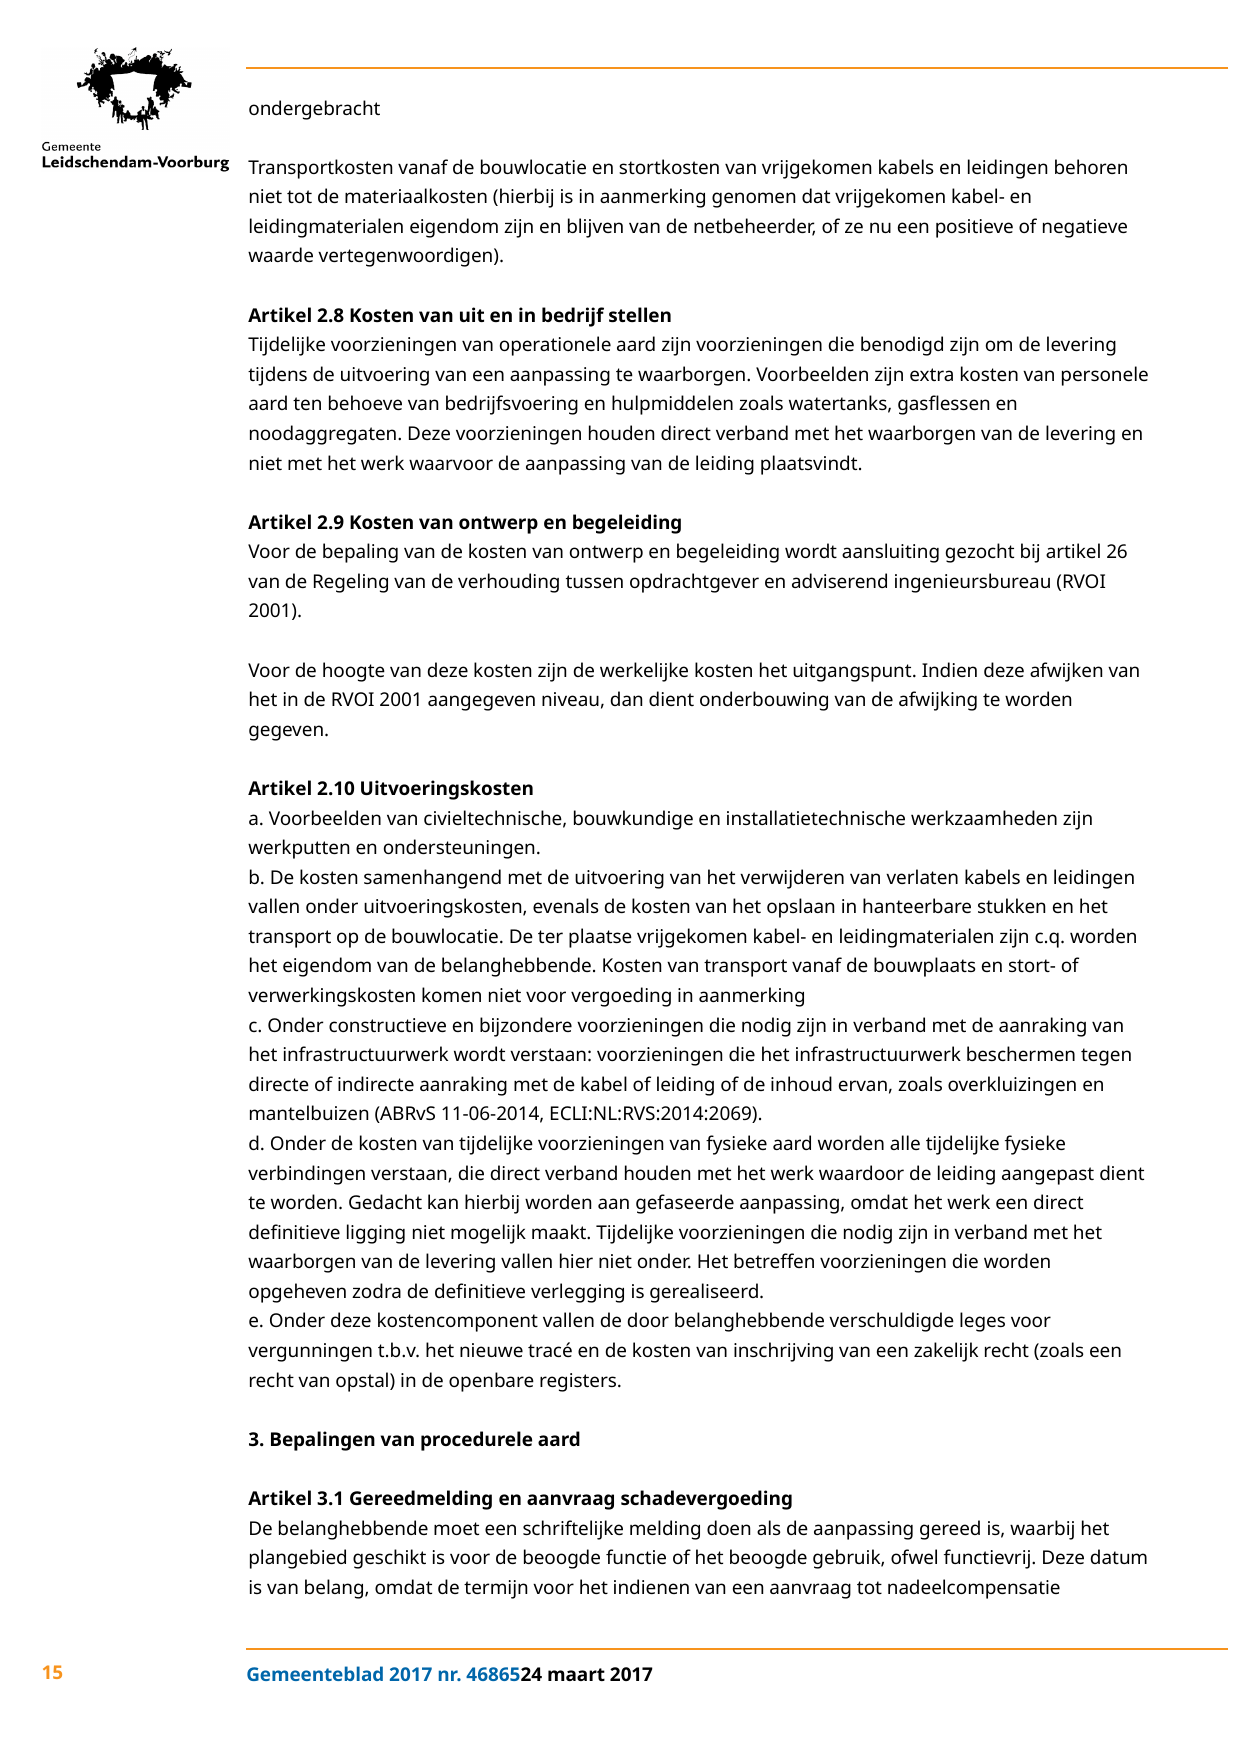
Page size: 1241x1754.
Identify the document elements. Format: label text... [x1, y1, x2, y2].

text Artikel 2.10 Uitvoeringskosten [248, 775, 1152, 801]
text a. Voorbeelden van civieltechnische, bouwkundige en installatietechnische werkzaamheden zijn werkputten en ondersteuningen. [248, 805, 1152, 860]
text Voor de bepaling van de kosten van ontwerp en begeleiding wordt aansluiting gezocht bij artikel 26 van de Regeling van de verhouding tussen opdrachtgever en adviserend ingenieursbureau (RVOI 2001). [248, 538, 1152, 623]
text Artikel 2.9 Kosten van ontwerp en begeleiding [248, 509, 1152, 535]
text c. Onder constructieve en bijzondere voorzieningen die nodig zijn in verband met de aanraking van het infrastructuurwerk wordt verstaan: voorzieningen die het infrastructuurwerk beschermen tegen directe of indirecte aanraking met de kabel of leiding of de inhoud ervan, zoals overkluizingen en mantelbuizen (ABRvS 11-06-2014, ECLI:NL:RVS:2014:2069). [248, 1012, 1152, 1126]
text d. Onder de kosten van tijdelijke voorzieningen van fysieke aard worden alle tijdelijke fysieke verbindingen verstaan, die direct verband houden met het werk waardoor de leiding aangepast dient te worden. Gedacht kan hierbij worden aan gefaseerde aanpassing, omdat het werk een direct definitieve ligging niet mogelijk maakt. Tijdelijke voorzieningen die nodig zijn in verband met het waarborgen van de levering vallen hier niet onder. Het betreffen voorzieningen die worden opgeheven zodra de definitieve verlegging is gerealiseerd. [248, 1130, 1152, 1304]
text Transportkosten vanaf de bouwlocatie en stortkosten van vrijgekomen kabels en leidingen behoren niet tot de materiaalkosten (hierbij is in aanmerking genomen dat vrijgekomen kabel- en leidingmaterialen eigendom zijn en blijven van de netbeheerder, of ze nu een positieve of negatieve waarde vertegenwoordigen). [248, 154, 1152, 268]
text Artikel 2.8 Kosten van uit en in bedrijf stellen [248, 302, 1152, 328]
picture [41, 47, 231, 172]
text b. De kosten samenhangend met de uitvoering van het verwijderen van verlaten kabels en leidingen vallen onder uitvoeringskosten, evenals de kosten van het opslaan in hanteerbare stukken en het transport op de bouwlocatie. De ter plaatse vrijgekomen kabel- en leidingmaterialen zijn c.q. worden het eigendom van de belanghebbende. Kosten van transport vanaf de bouwplaats en stort- of verwerkingskosten komen niet voor vergoeding in aanmerking [248, 864, 1152, 1008]
text Artikel 3.1 Gereedmelding en aanvraag schadevergoeding [248, 1485, 1152, 1511]
text e. Onder deze kostencomponent vallen de door belanghebbende verschuldigde leges voor vergunningen t.b.v. het nieuwe tracé en de kosten van inschrijving van een zakelijk recht (zoals een recht van opstal) in de openbare registers. [248, 1308, 1152, 1393]
text 3. Bepalingen van procedurele aard [248, 1426, 1152, 1452]
text Tijdelijke voorzieningen van operationele aard zijn voorzieningen die benodigd zijn om de levering tijdens de uitvoering van een aanpassing te waarborgen. Voorbeelden zijn extra kosten van personele aard ten behoeve van bedrijfsvoering en hulpmiddelen zoals watertanks, gasflessen en noodaggregaten. Deze voorzieningen houden direct verband met het waarborgen van de levering en niet met het werk waarvoor de aanpassing van de leiding plaatsvindt. [248, 331, 1152, 476]
text De belanghebbende moet een schriftelijke melding doen als de aanpassing gereed is, waarbij het plangebied geschikt is voor de beoogde functie of het beoogde gebruik, ofwel functievrij. Deze datum is van belang, omdat de termijn voor het indienen van een aanvraag tot nadeelcompensatie [248, 1515, 1152, 1600]
text ondergebracht [248, 95, 1152, 121]
text Voor de hoogte van deze kosten zijn de werkelijke kosten het uitgangspunt. Indien deze afwijken van het in de RVOI 2001 aangegeven niveau, dan dient onderbouwing van de afwijking te worden gegeven. [248, 657, 1152, 742]
